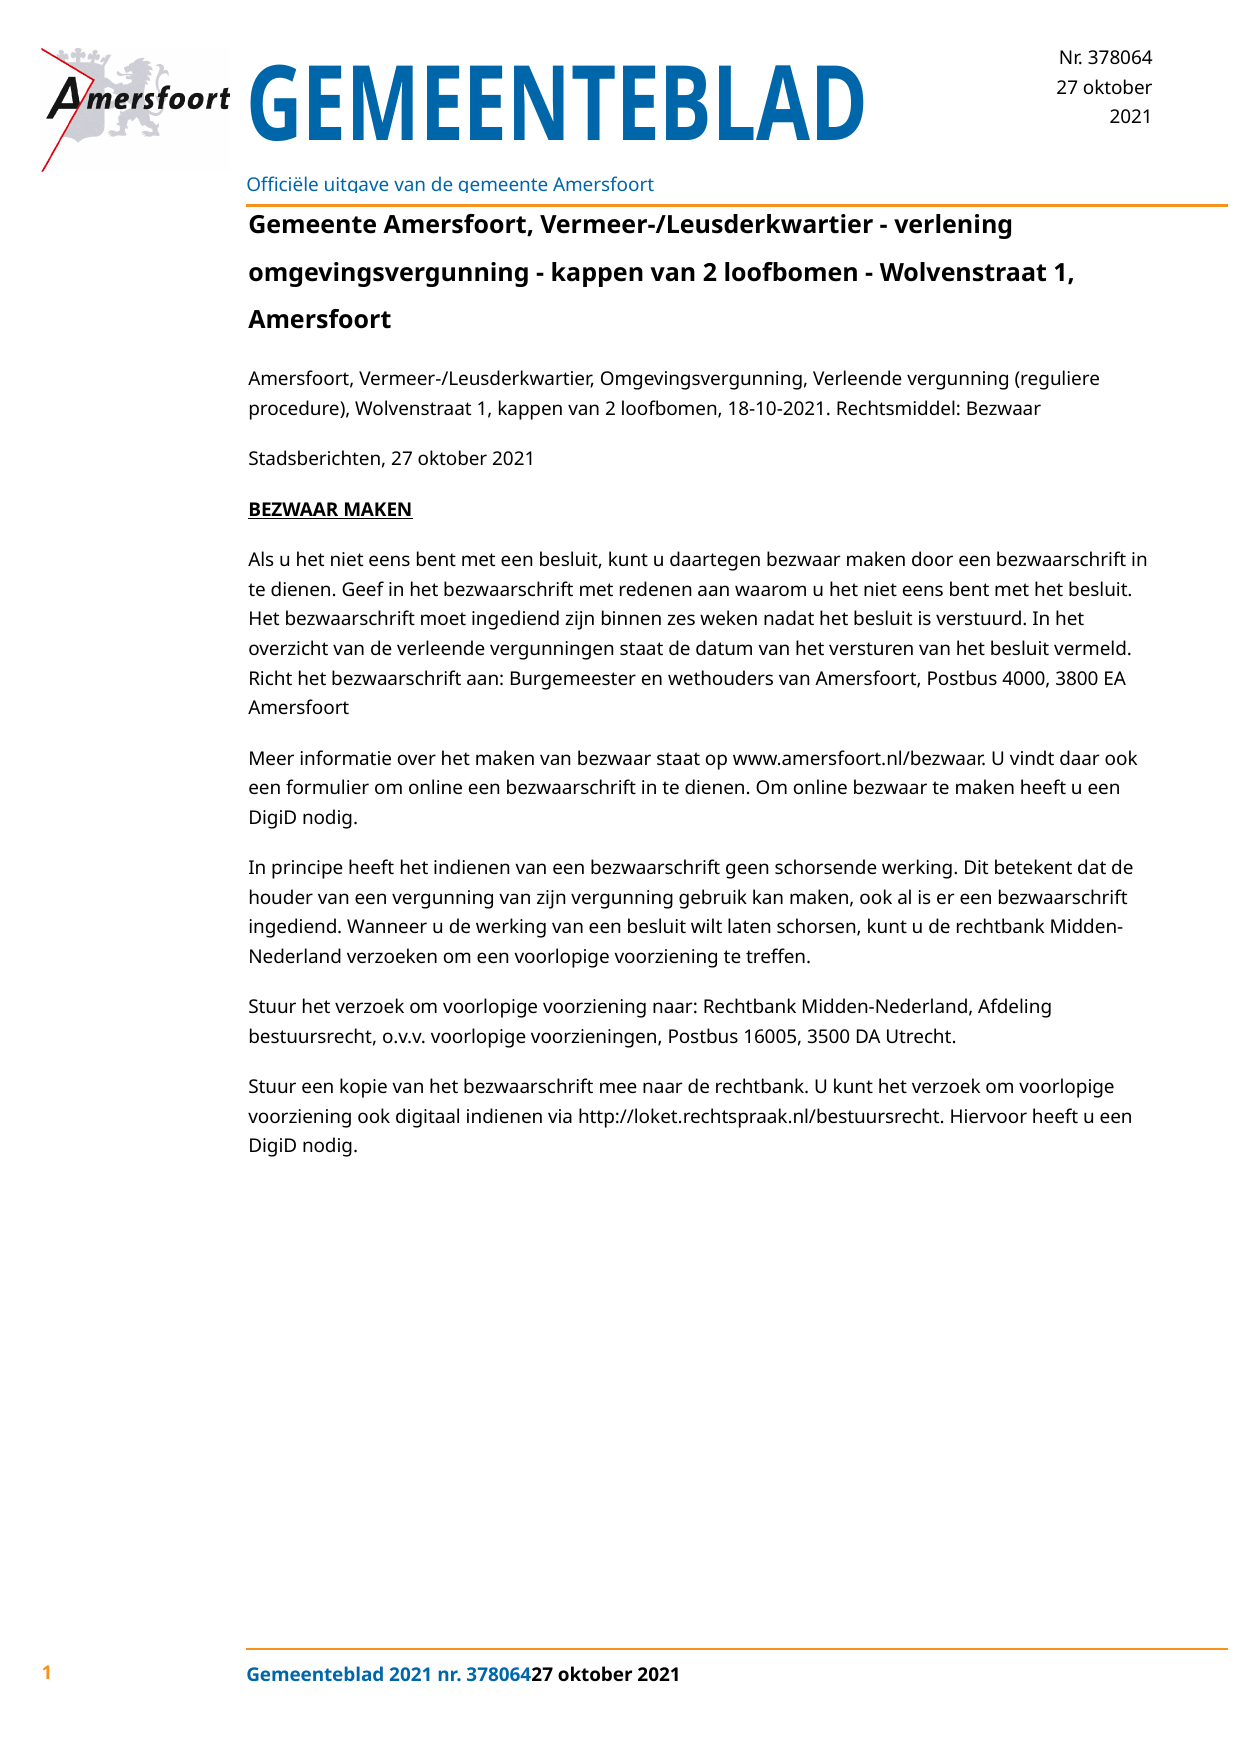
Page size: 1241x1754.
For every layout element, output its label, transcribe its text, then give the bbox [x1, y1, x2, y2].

text Stuur het verzoek om voorlopige voorziening naar: Rechtbank Midden-Nederland, Afdeling bestuursrecht, o.v.v. voorlopige voorzieningen, Postbus 16005, 3500 DA Utrecht. [248, 993, 1152, 1049]
text Gemeente Amersfoort, Vermeer-/Leusderkwartier - verlening omgevingsvergunning - kappen van 2 loofbomen - Wolvenstraat 1, Amersfoort [248, 207, 1152, 336]
text In principe heeft het indienen van een bezwaarschrift geen schorsende werking. Dit betekent dat de houder van een vergunning van zijn vergunning gebruik kan maken, ook al is er een bezwaarschrift ingediend. Wanneer u de werking van een besluit wilt laten schorsen, kunt u de rechtbank Midden-Nederland verzoeken om een voorlopige voorziening te treffen. [248, 854, 1152, 969]
text Meer informatie over het maken van bezwaar staat op www.amersfoort.nl/bezwaar. U vindt daar ook een formulier om online een bezwaarschrift in te dienen. Om online bezwaar te maken heeft u een DigiD nodig. [248, 745, 1152, 829]
picture [41, 47, 231, 172]
text Stuur een kopie van het bezwaarschrift mee naar de rechtbank. U kunt het verzoek om voorlopige voorziening ook digitaal indienen via http://loket.rechtspraak.nl/bestuursrecht. Hiervoor heeft u een DigiD nodig. [248, 1073, 1152, 1158]
text Stadsberichten, 27 oktober 2021 [248, 446, 1152, 471]
text Als u het niet eens bent met een besluit, kunt u daartegen bezwaar maken door een bezwaarschrift in te dienen. Geef in het bezwaarschrift met redenen aan waarom u het niet eens bent met het besluit. Het bezwaarschrift moet ingediend zijn binnen zes weken nadat het besluit is verstuurd. In het overzicht van de verleende vergunningen staat de datum van het versturen van het besluit vermeld. Richt het bezwaarschrift aan: Burgemeester en wethouders van Amersfoort, Postbus 4000, 3800 EA Amersfoort [248, 546, 1152, 720]
text BEZWAAR MAKEN [248, 496, 1152, 522]
text Amersfoort, Vermeer-/Leusderkwartier, Omgevingsvergunning, Verleende vergunning (reguliere procedure), Wolvenstraat 1, kappen van 2 loofbomen, 18-10-2021. Rechtsmiddel: Bezwaar [248, 366, 1152, 421]
